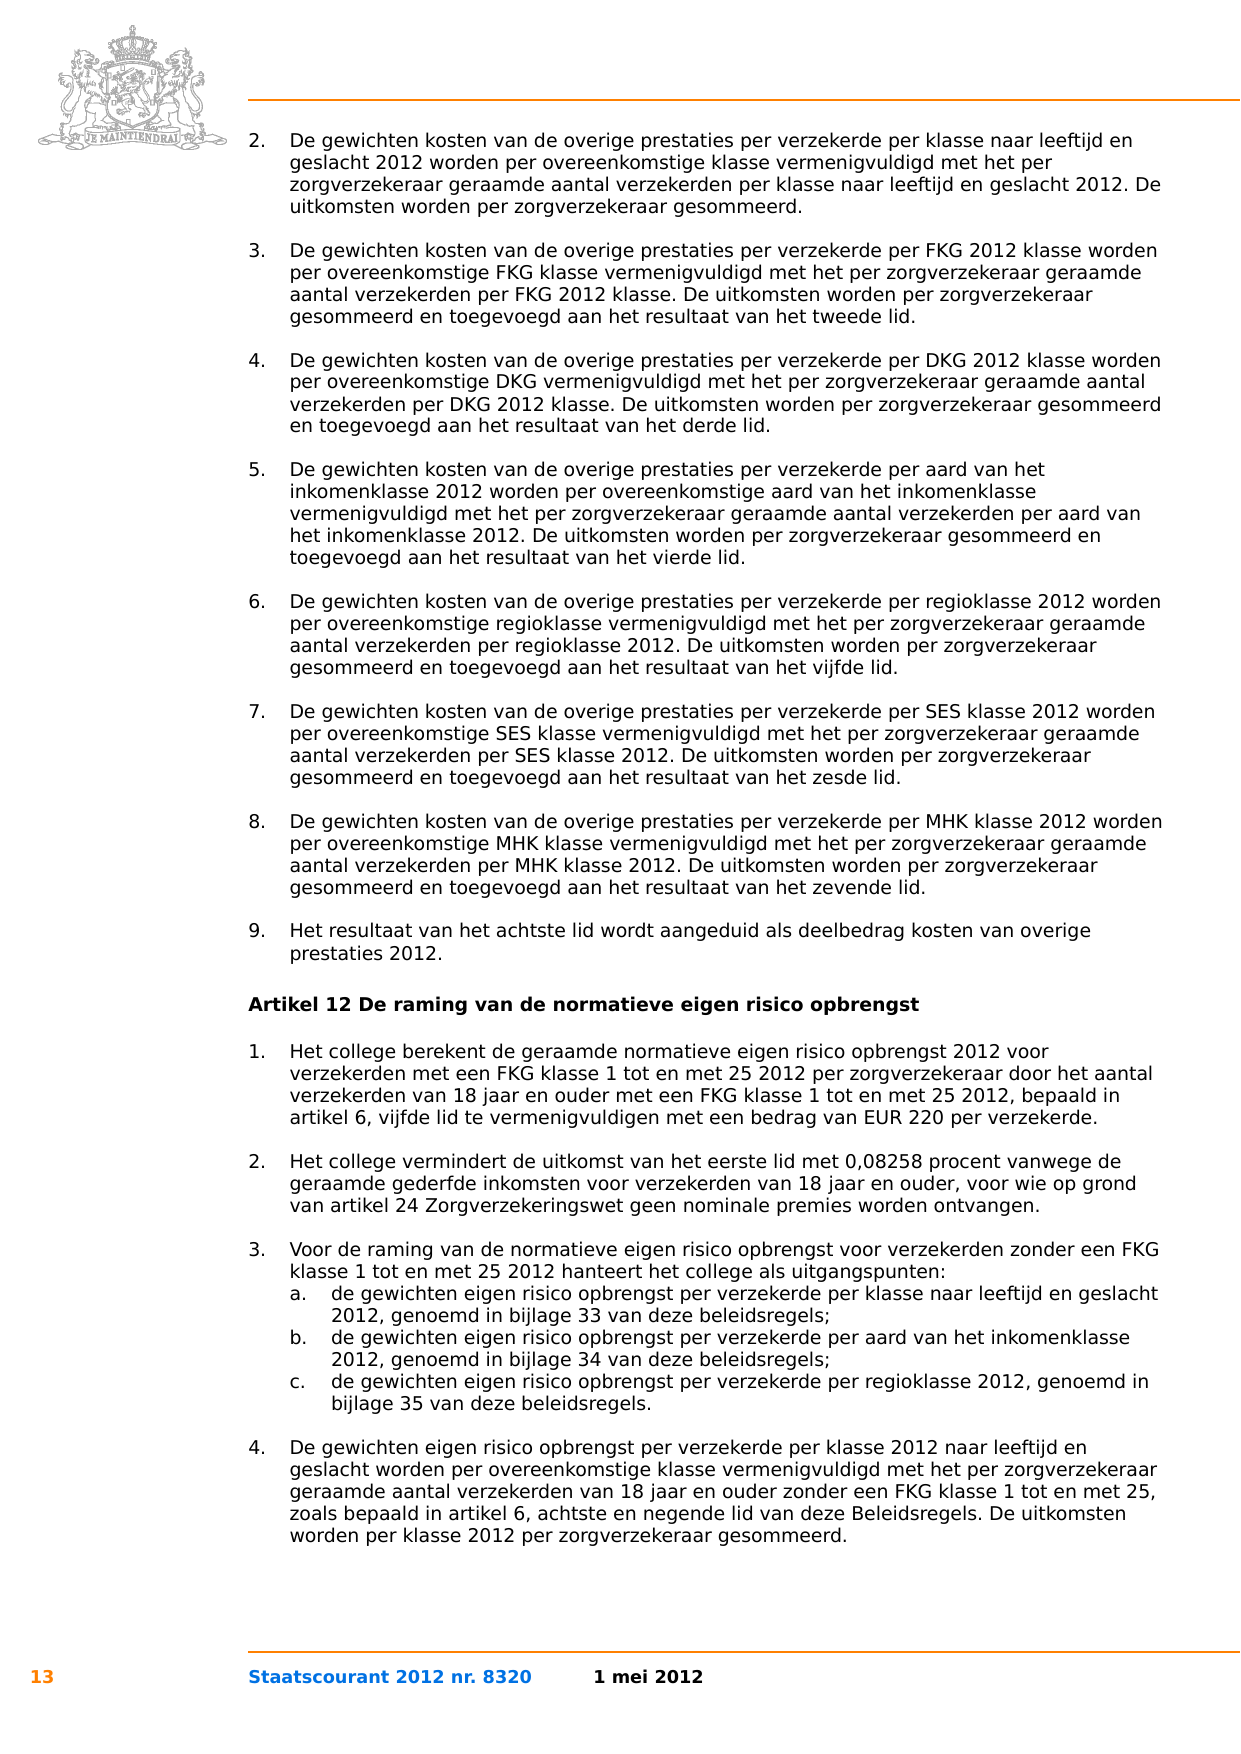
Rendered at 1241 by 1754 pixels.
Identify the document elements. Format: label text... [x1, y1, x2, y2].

text 1. Het college berekent de geraamde normatieve eigen risico opbrengst 2012 voor verzekerden met een FKG klasse 1 tot en met 25 2012 per zorgverzekeraar door het aantal verzekerden van 18 jaar en ouder met een FKG klasse 1 tot en met 25 2012, bepaald in artikel 6, vijfde lid te vermenigvuldigen met een bedrag van EUR 220 per verzekerde. [248, 1041, 1163, 1129]
text 2. Het college vermindert de uitkomst van het eerste lid met 0,08258 procent vanwege de geraamde gederfde inkomsten voor verzekerden van 18 jaar en ouder, voor wie op grond van artikel 24 Zorgverzekeringswet geen nominale premies worden ontvangen. [248, 1151, 1163, 1217]
text b. de gewichten eigen risico opbrengst per verzekerde per aard van het inkomenklasse 2012, genoemd in bijlage 34 van deze beleidsregels; [289, 1327, 1163, 1371]
text 3. De gewichten kosten van de overige prestaties per verzekerde per FKG 2012 klasse worden per overeenkomstige FKG klasse vermenigvuldigd met het per zorgverzekeraar geraamde aantal verzekerden per FKG 2012 klasse. De uitkomsten worden per zorgverzekeraar gesommeerd en toegevoegd aan het resultaat van het tweede lid. [248, 240, 1163, 328]
text c. de gewichten eigen risico opbrengst per verzekerde per regioklasse 2012, genoemd in bijlage 35 van deze beleidsregels. [289, 1371, 1163, 1415]
text 3. Voor de raming van de normatieve eigen risico opbrengst voor verzekerden zonder een FKG klasse 1 tot en met 25 2012 hanteert het college als uitgangspunten: [248, 1239, 1163, 1283]
text 7. De gewichten kosten van de overige prestaties per verzekerde per SES klasse 2012 worden per overeenkomstige SES klasse vermenigvuldigd met het per zorgverzekeraar geraamde aantal verzekerden per SES klasse 2012. De uitkomsten worden per zorgverzekeraar gesommeerd en toegevoegd aan het resultaat van het zesde lid. [248, 701, 1163, 789]
picture [38, 25, 227, 150]
text 4. De gewichten eigen risico opbrengst per verzekerde per klasse 2012 naar leeftijd en geslacht worden per overeenkomstige klasse vermenigvuldigd met het per zorgverzekeraar geraamde aantal verzekerden van 18 jaar en ouder zonder een FKG klasse 1 tot en met 25, zoals bepaald in artikel 6, achtste en negende lid van deze Beleidsregels. De uitkomsten worden per klasse 2012 per zorgverzekeraar gesommeerd. [248, 1437, 1163, 1547]
text 5. De gewichten kosten van de overige prestaties per verzekerde per aard van het inkomenklasse 2012 worden per overeenkomstige aard van het inkomenklasse vermenigvuldigd met het per zorgverzekeraar geraamde aantal verzekerden per aard van het inkomenklasse 2012. De uitkomsten worden per zorgverzekeraar gesommeerd en toegevoegd aan het resultaat van het vierde lid. [248, 459, 1163, 569]
subtitle Artikel 12 De raming van de normatieve eigen risico opbrengst [248, 994, 1163, 1016]
text 8. De gewichten kosten van de overige prestaties per verzekerde per MHK klasse 2012 worden per overeenkomstige MHK klasse vermenigvuldigd met het per zorgverzekeraar geraamde aantal verzekerden per MHK klasse 2012. De uitkomsten worden per zorgverzekeraar gesommeerd en toegevoegd aan het resultaat van het zevende lid. [248, 811, 1163, 898]
text 2. De gewichten kosten van de overige prestaties per verzekerde per klasse naar leeftijd en geslacht 2012 worden per overeenkomstige klasse vermenigvuldigd met het per zorgverzekeraar geraamde aantal verzekerden per klasse naar leeftijd en geslacht 2012. De uitkomsten worden per zorgverzekeraar gesommeerd. [248, 130, 1163, 218]
text 6. De gewichten kosten van de overige prestaties per verzekerde per regioklasse 2012 worden per overeenkomstige regioklasse vermenigvuldigd met het per zorgverzekeraar geraamde aantal verzekerden per regioklasse 2012. De uitkomsten worden per zorgverzekeraar gesommeerd en toegevoegd aan het resultaat van het vijfde lid. [248, 591, 1163, 679]
text a. de gewichten eigen risico opbrengst per verzekerde per klasse naar leeftijd en geslacht 2012, genoemd in bijlage 33 van deze beleidsregels; [289, 1283, 1163, 1327]
text 9. Het resultaat van het achtste lid wordt aangeduid als deelbedrag kosten van overige prestaties 2012. [248, 920, 1163, 964]
text 4. De gewichten kosten van de overige prestaties per verzekerde per DKG 2012 klasse worden per overeenkomstige DKG vermenigvuldigd met het per zorgverzekeraar geraamde aantal verzekerden per DKG 2012 klasse. De uitkomsten worden per zorgverzekeraar gesommeerd en toegevoegd aan het resultaat van het derde lid. [248, 349, 1163, 437]
